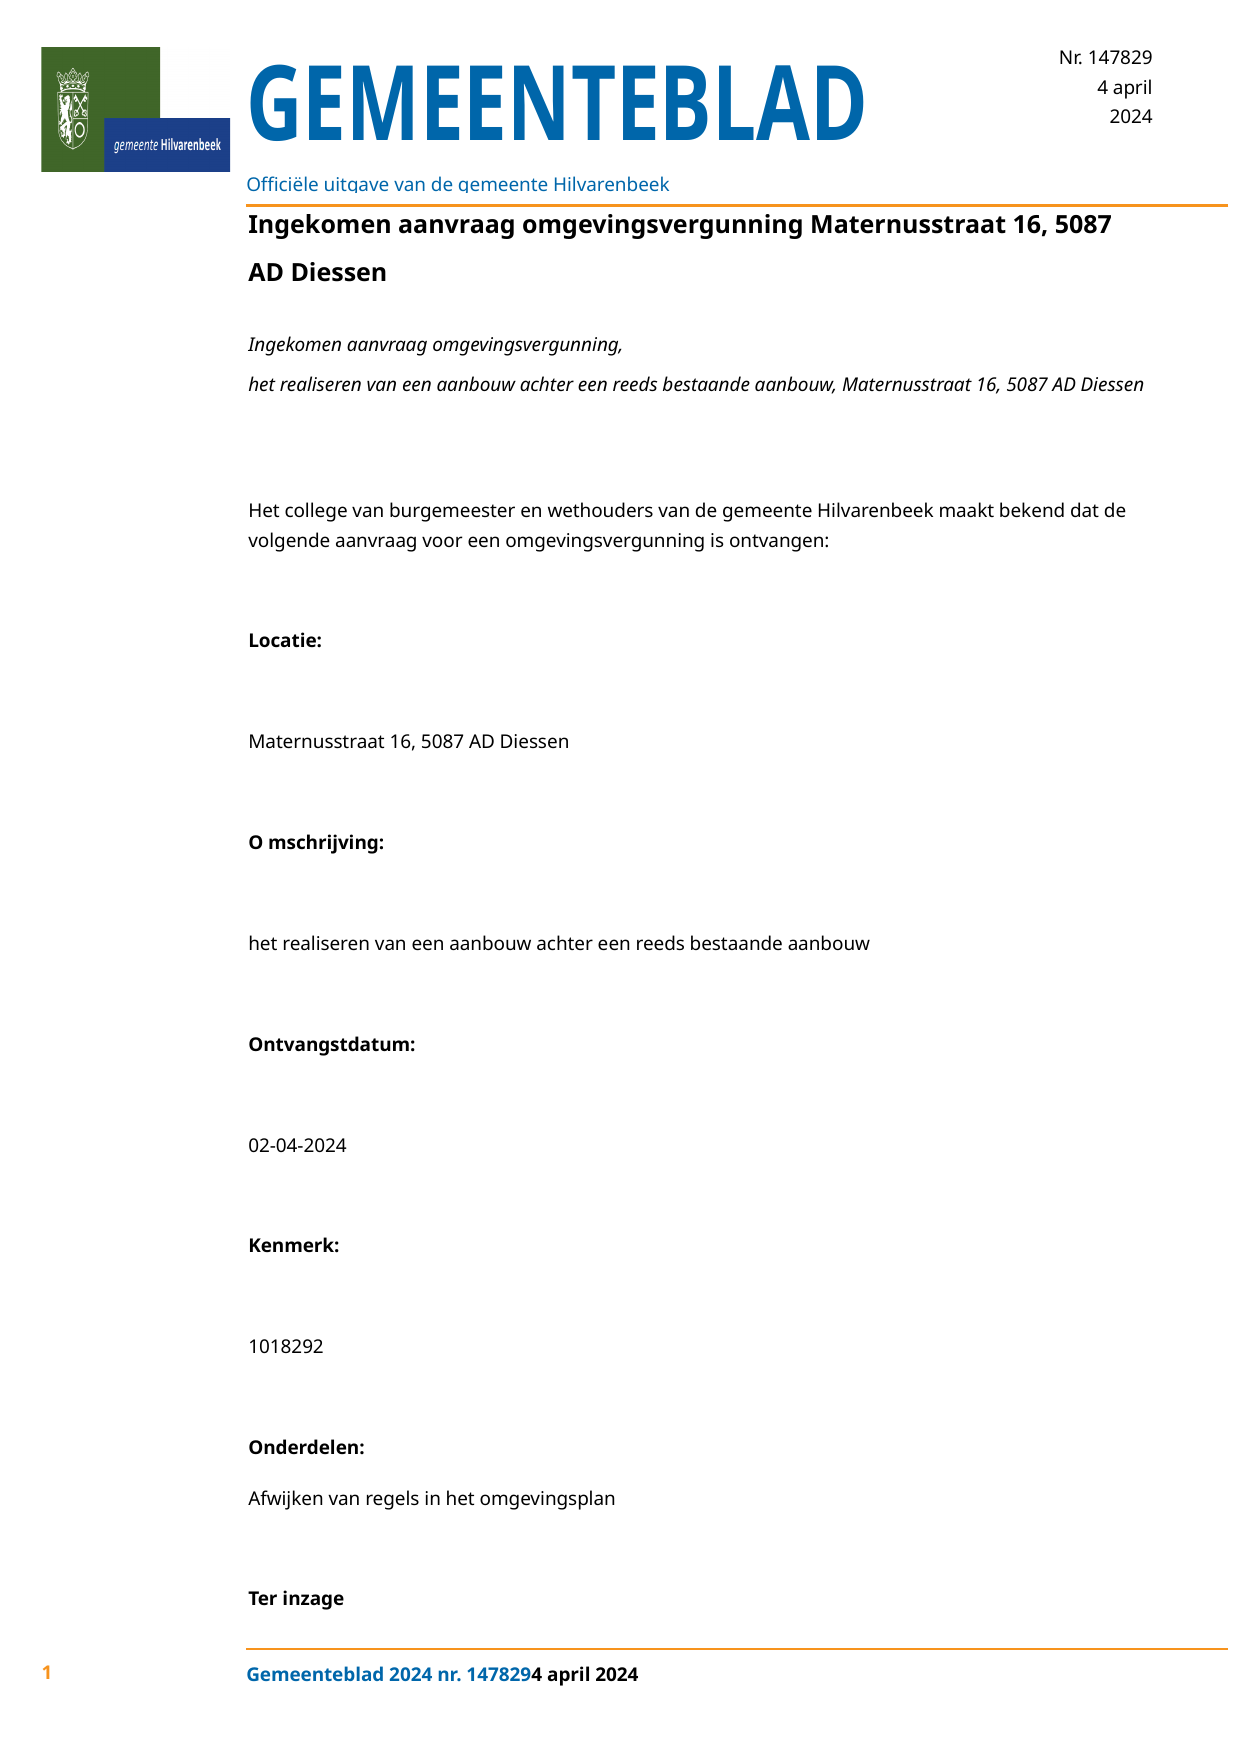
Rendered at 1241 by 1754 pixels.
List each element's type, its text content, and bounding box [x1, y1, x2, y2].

text Ter inzage [248, 1586, 1152, 1611]
text Afwijken van regels in het omgevingsplan [248, 1485, 1152, 1511]
text Ingekomen aanvraag omgevingsvergunning Maternusstraat 16, 5087 AD Diessen [248, 207, 1152, 288]
text 1018292 [248, 1333, 1152, 1359]
text 02-04-2024 [248, 1132, 1152, 1158]
text Locatie: [248, 628, 1152, 653]
text O mschrijving: [248, 829, 1152, 855]
text Maternusstraat 16, 5087 AD Diessen [248, 728, 1152, 754]
text Het college van burgemeester en wethouders van de gemeente Hilvarenbeek maakt bekend dat de volgende aanvraag voor een omgevingsvergunning is ontvangen: [248, 497, 1152, 553]
text het realiseren van een aanbouw achter een reeds bestaande aanbouw, Maternusstraat 16, 5087 AD Diessen [248, 371, 1152, 396]
picture [41, 47, 231, 172]
text Ingekomen aanvraag omgevingsvergunning, [248, 331, 1152, 357]
text Ontvangstdatum: [248, 1031, 1152, 1057]
text Onderdelen: [248, 1434, 1152, 1460]
text het realiseren van een aanbouw achter een reeds bestaande aanbouw [248, 930, 1152, 956]
text Kenmerk: [248, 1233, 1152, 1258]
